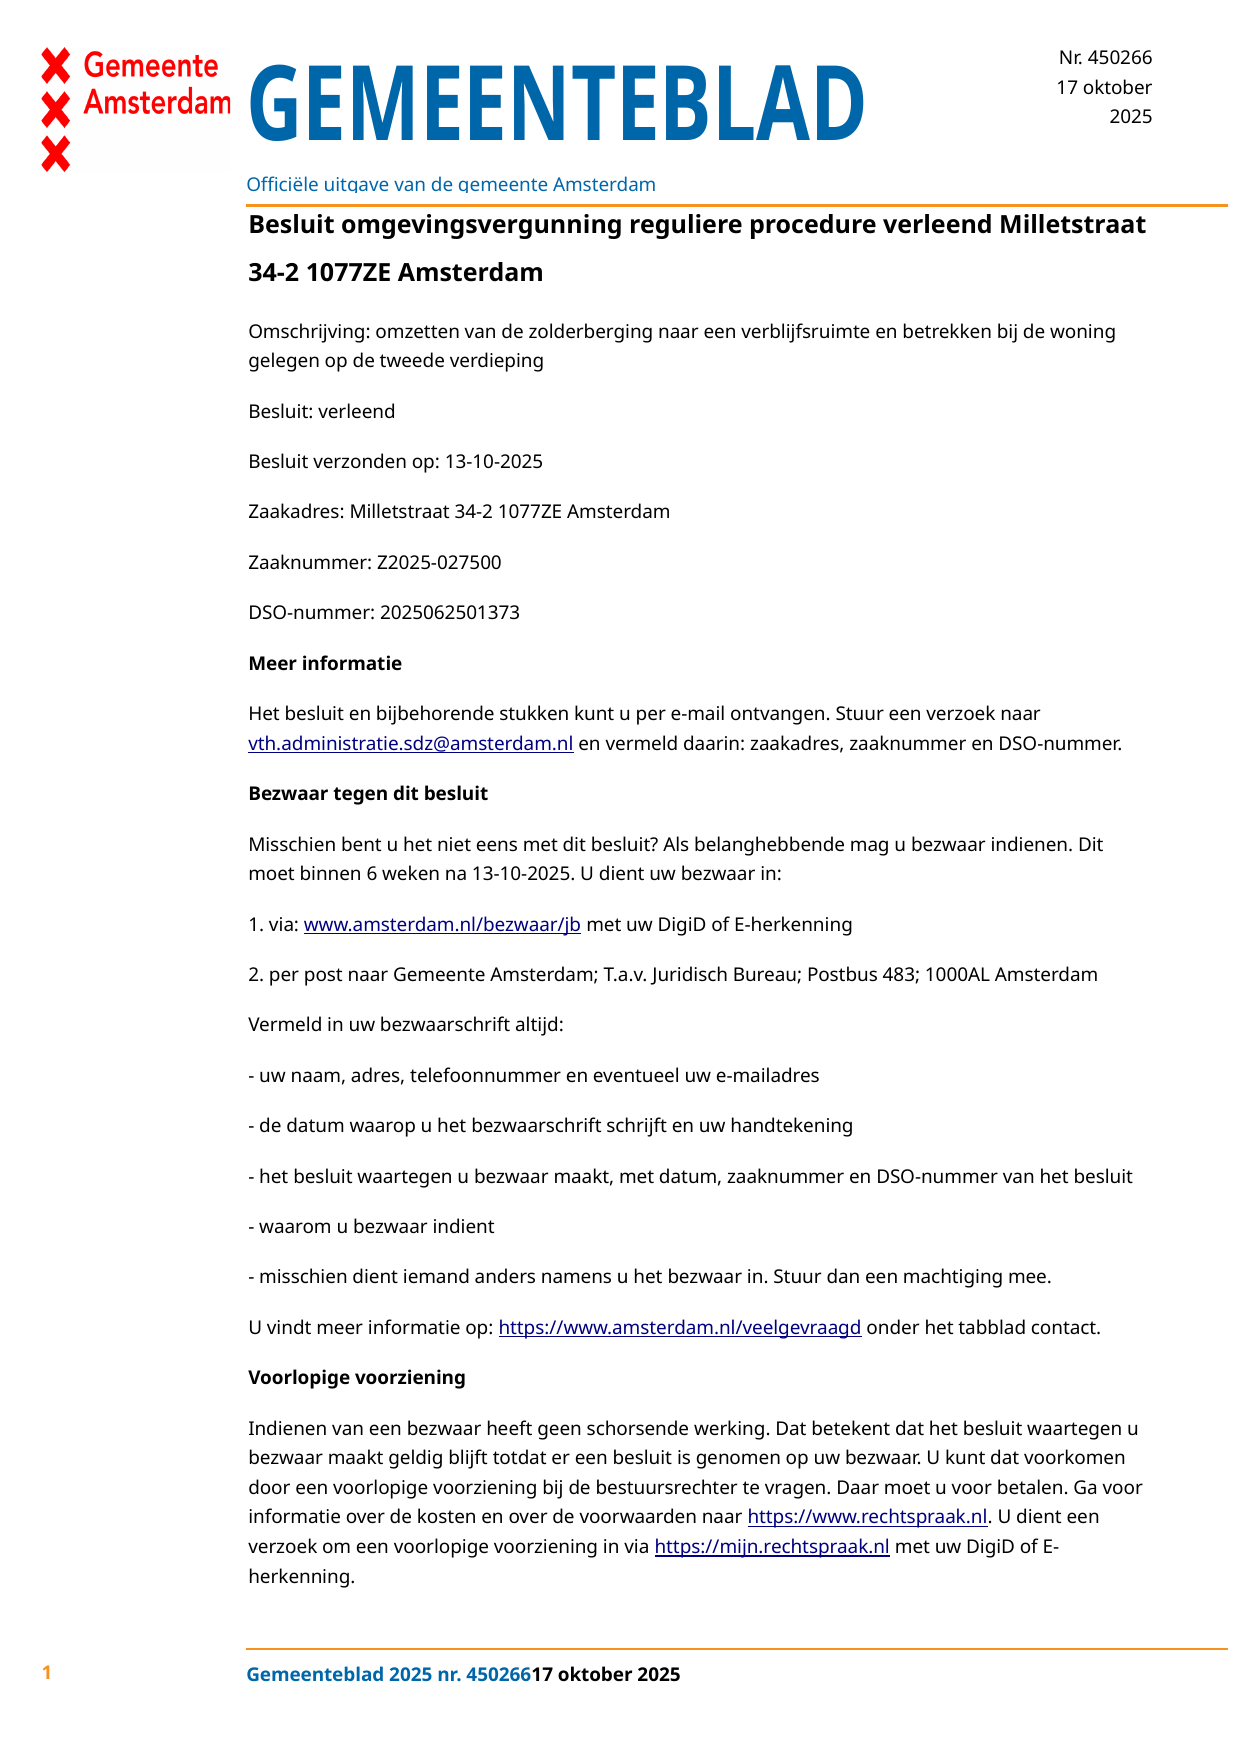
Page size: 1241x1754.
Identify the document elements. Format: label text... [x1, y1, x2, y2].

text 2. per post naar Gemeente Amsterdam; T.a.v. Juridisch Bureau; Postbus 483; 1000AL Amsterdam [248, 961, 1152, 987]
text Misschien bent u het niet eens met dit besluit? Als belanghebbende mag u bezwaar indienen. Dit moet binnen 6 weken na 13-10-2025. U dient uw bezwaar in: [248, 831, 1152, 886]
picture [41, 47, 231, 172]
text - misschien dient iemand anders namens u het bezwaar in. Stuur dan een machtiging mee. [248, 1264, 1152, 1289]
text DSO-nummer: 2025062501373 [248, 599, 1152, 625]
text Besluit verzonden op: 13-10-2025 [248, 448, 1152, 474]
text Zaakadres: Milletstraat 34-2 1077ZE Amsterdam [248, 499, 1152, 524]
text Omschrijving: omzetten van de zolderberging naar een verblijfsruimte en betrekken bij de woning gelegen op de tweede verdieping [248, 318, 1152, 373]
text - waarom u bezwaar indient [248, 1213, 1152, 1239]
text - het besluit waartegen u bezwaar maakt, met datum, zaaknummer en DSO-nummer van het besluit [248, 1163, 1152, 1189]
text Besluit omgevingsvergunning reguliere procedure verleend Milletstraat 34-2 1077ZE Amsterdam [248, 207, 1152, 288]
text - uw naam, adres, telefoonnummer en eventueel uw e-mailadres [248, 1062, 1152, 1088]
text Voorlopige voorziening [248, 1364, 1152, 1390]
text Indienen van een bezwaar heeft geen schorsende werking. Dat betekent dat het besluit waartegen u bezwaar maakt geldig blijft totdat er een besluit is genomen op uw bezwaar. U kunt dat voorkomen door een voorlopige voorziening bij de bestuursrechter te vragen. Daar moet u voor betalen. Ga voor informatie over de kosten en over de voorwaarden naar https://www.rechtspraak.nl. U dient een verzoek om een voorlopige voorziening in via https://mijn.rechtspraak.nl met uw DigiD of E-herkenning. [248, 1415, 1152, 1589]
text Bezwaar tegen dit besluit [248, 780, 1152, 806]
text U vindt meer informatie op: https://www.amsterdam.nl/veelgevraagd onder het tabblad contact. [248, 1314, 1152, 1340]
text Meer informatie [248, 650, 1152, 676]
text Zaaknummer: Z2025-027500 [248, 549, 1152, 575]
text - de datum waarop u het bezwaarschrift schrijft en uw handtekening [248, 1112, 1152, 1138]
text Het besluit en bijbehorende stukken kunt u per e-mail ontvangen. Stuur een verzoek naar vth.administratie.sdz@amsterdam.nl en vermeld daarin: zaakadres, zaaknummer en DSO-nummer. [248, 700, 1152, 756]
text Besluit: verleend [248, 398, 1152, 424]
text Vermeld in uw bezwaarschrift altijd: [248, 1012, 1152, 1037]
text 1. via: www.amsterdam.nl/bezwaar/jb met uw DigiD of E-herkenning [248, 911, 1152, 937]
